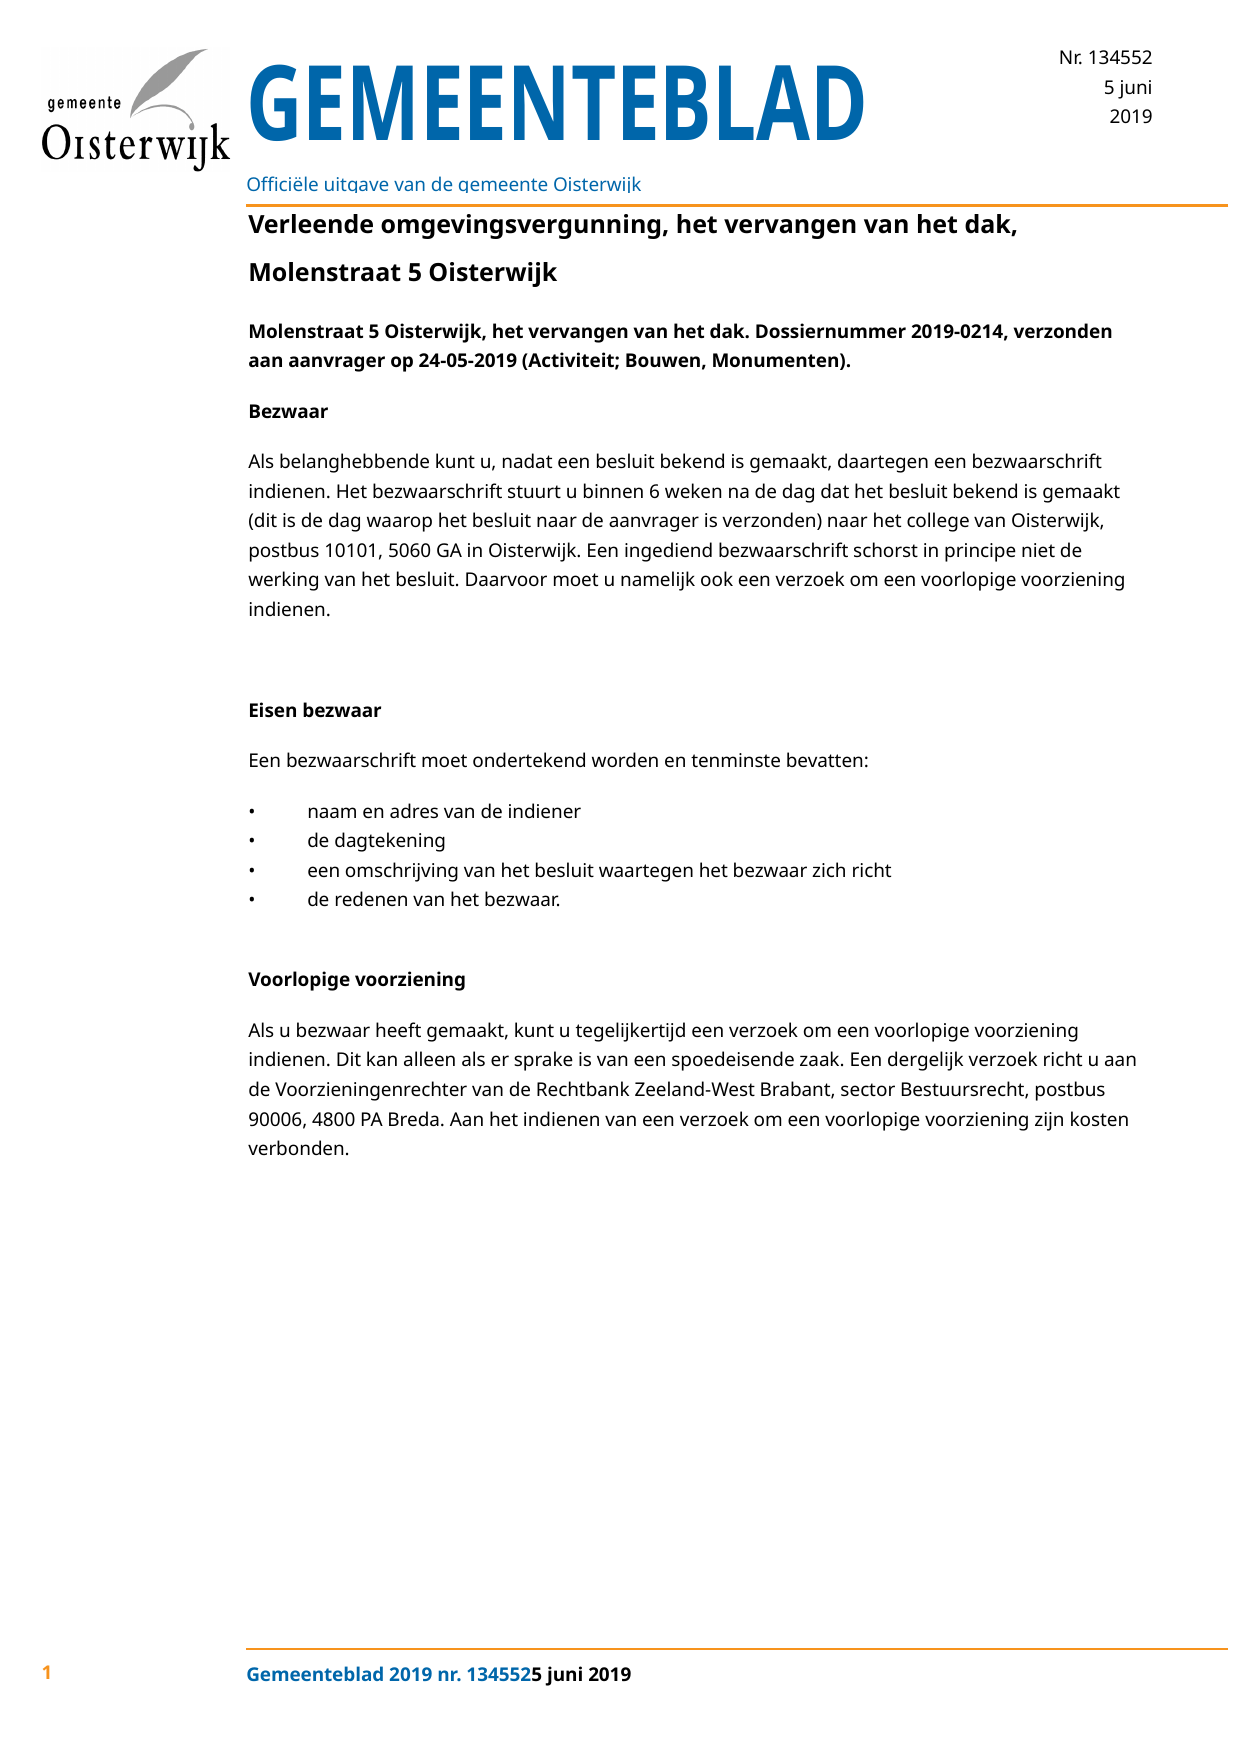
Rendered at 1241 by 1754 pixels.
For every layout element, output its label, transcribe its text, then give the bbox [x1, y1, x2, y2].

text Bezwaar [248, 398, 1152, 424]
text Een bezwaarschrift moet ondertekend worden en tenminste bevatten: [248, 747, 1152, 773]
text Als u bezwaar heeft gemaakt, kunt u tegelijkertijd een verzoek om een voorlopige voorziening indienen. Dit kan alleen als er sprake is van een spoedeisende zaak. Een dergelijk verzoek richt u aan de Voorzieningenrechter van de Rechtbank Zeeland-West Brabant, sector Bestuursrecht, postbus 90006, 4800 PA Breda. Aan het indienen van een verzoek om een voorlopige voorziening zijn kosten verbonden. [248, 1017, 1152, 1161]
text Eisen bezwaar [248, 697, 1152, 723]
picture [41, 47, 231, 172]
text Verleende omgevingsvergunning, het vervangen van het dak, Molenstraat 5 Oisterwijk [248, 207, 1152, 288]
list naam en adres van de indiener [248, 798, 1152, 824]
list een omschrijving van het besluit waartegen het bezwaar zich richt [248, 857, 1152, 883]
text Als belanghebbende kunt u, nadat een besluit bekend is gemaakt, daartegen een bezwaarschrift indienen. Het bezwaarschrift stuurt u binnen 6 weken na de dag dat het besluit bekend is gemaakt (dit is de dag waarop het besluit naar de aanvrager is verzonden) naar het college van Oisterwijk, postbus 10101, 5060 GA in Oisterwijk. Een ingediend bezwaarschrift schorst in principe niet de werking van het besluit. Daarvoor moet u namelijk ook een verzoek om een voorlopige voorziening indienen. [248, 448, 1152, 622]
text Voorlopige voorziening [248, 967, 1152, 992]
list de dagtekening [248, 827, 1152, 853]
list de redenen van het bezwaar. [248, 887, 1152, 912]
text Molenstraat 5 Oisterwijk, het vervangen van het dak. Dossiernummer 2019-0214, verzonden aan aanvrager op 24-05-2019 (Activiteit; Bouwen, Monumenten). [248, 318, 1152, 373]
